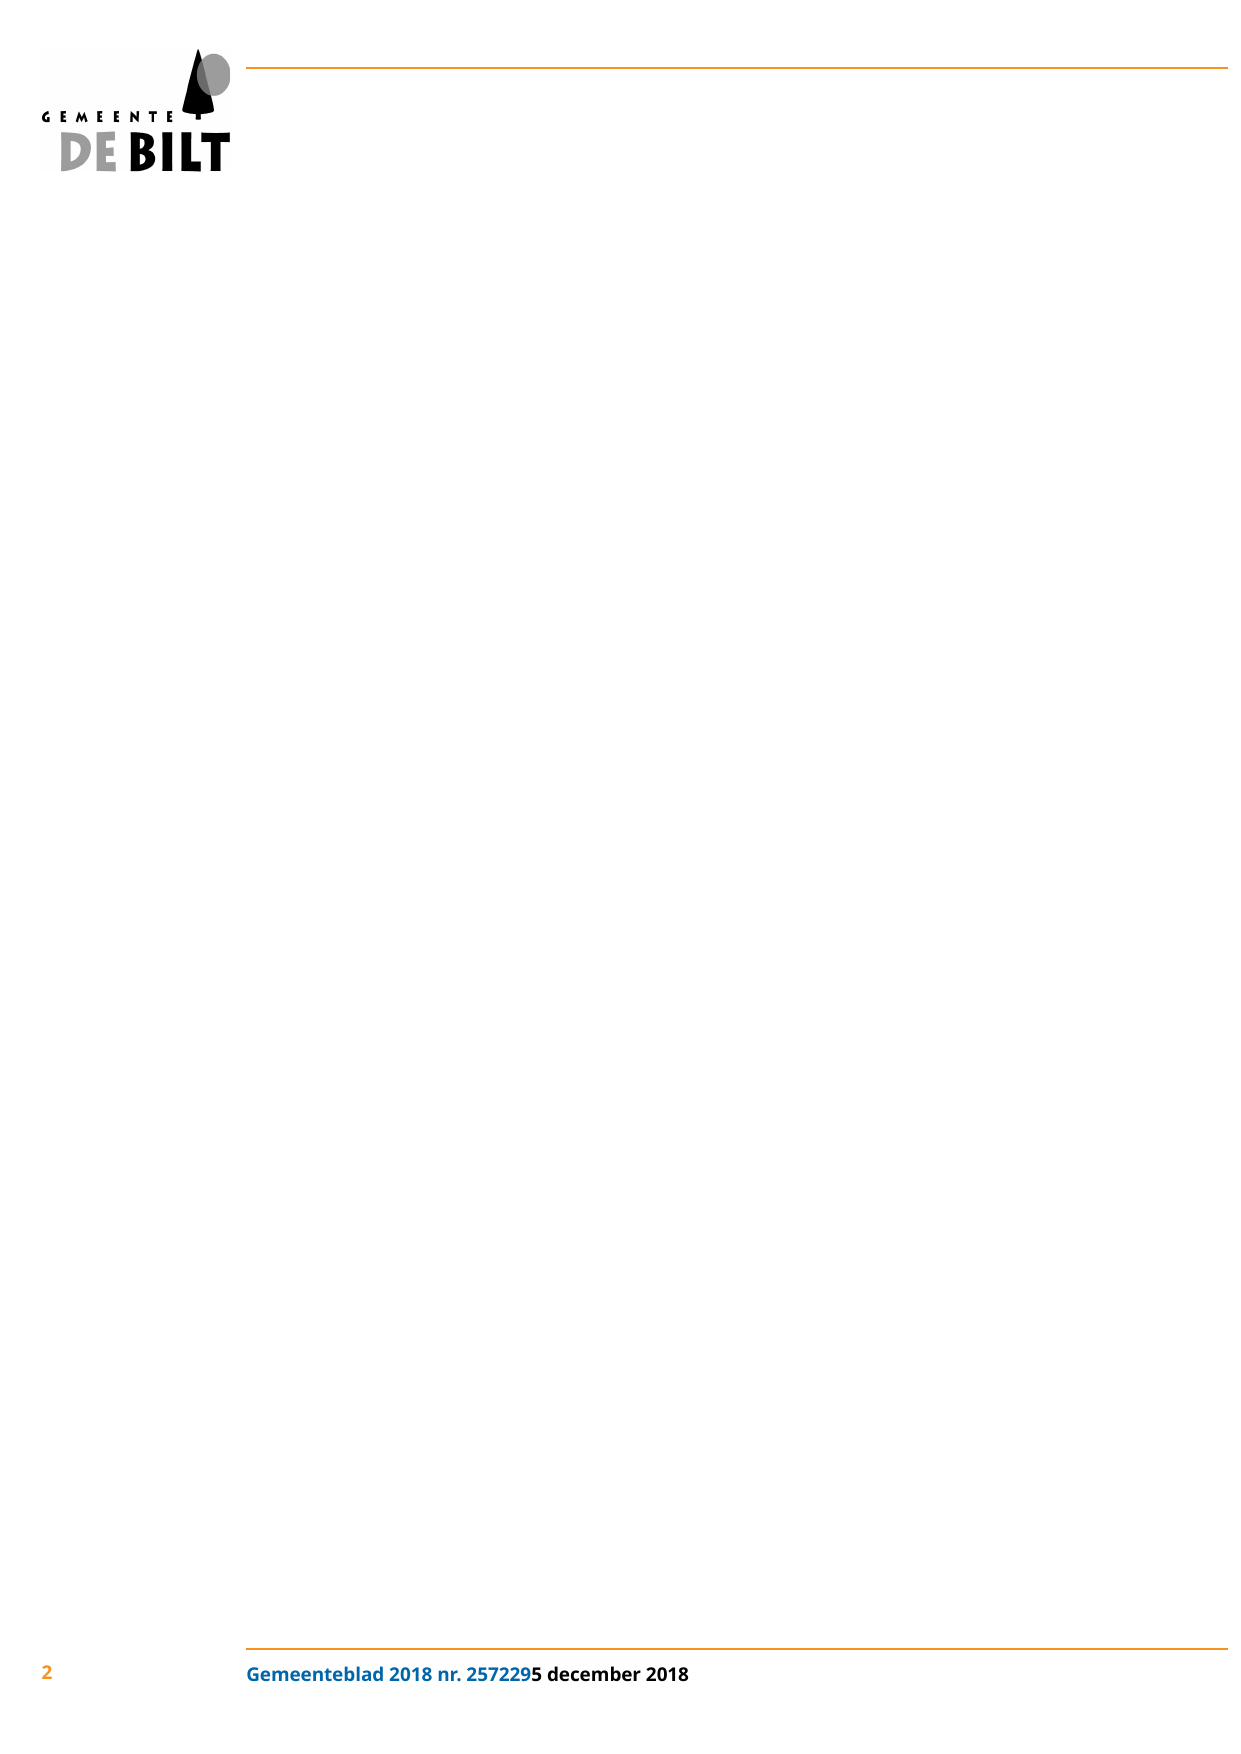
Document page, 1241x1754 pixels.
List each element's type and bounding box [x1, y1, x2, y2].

picture [41, 47, 231, 172]
